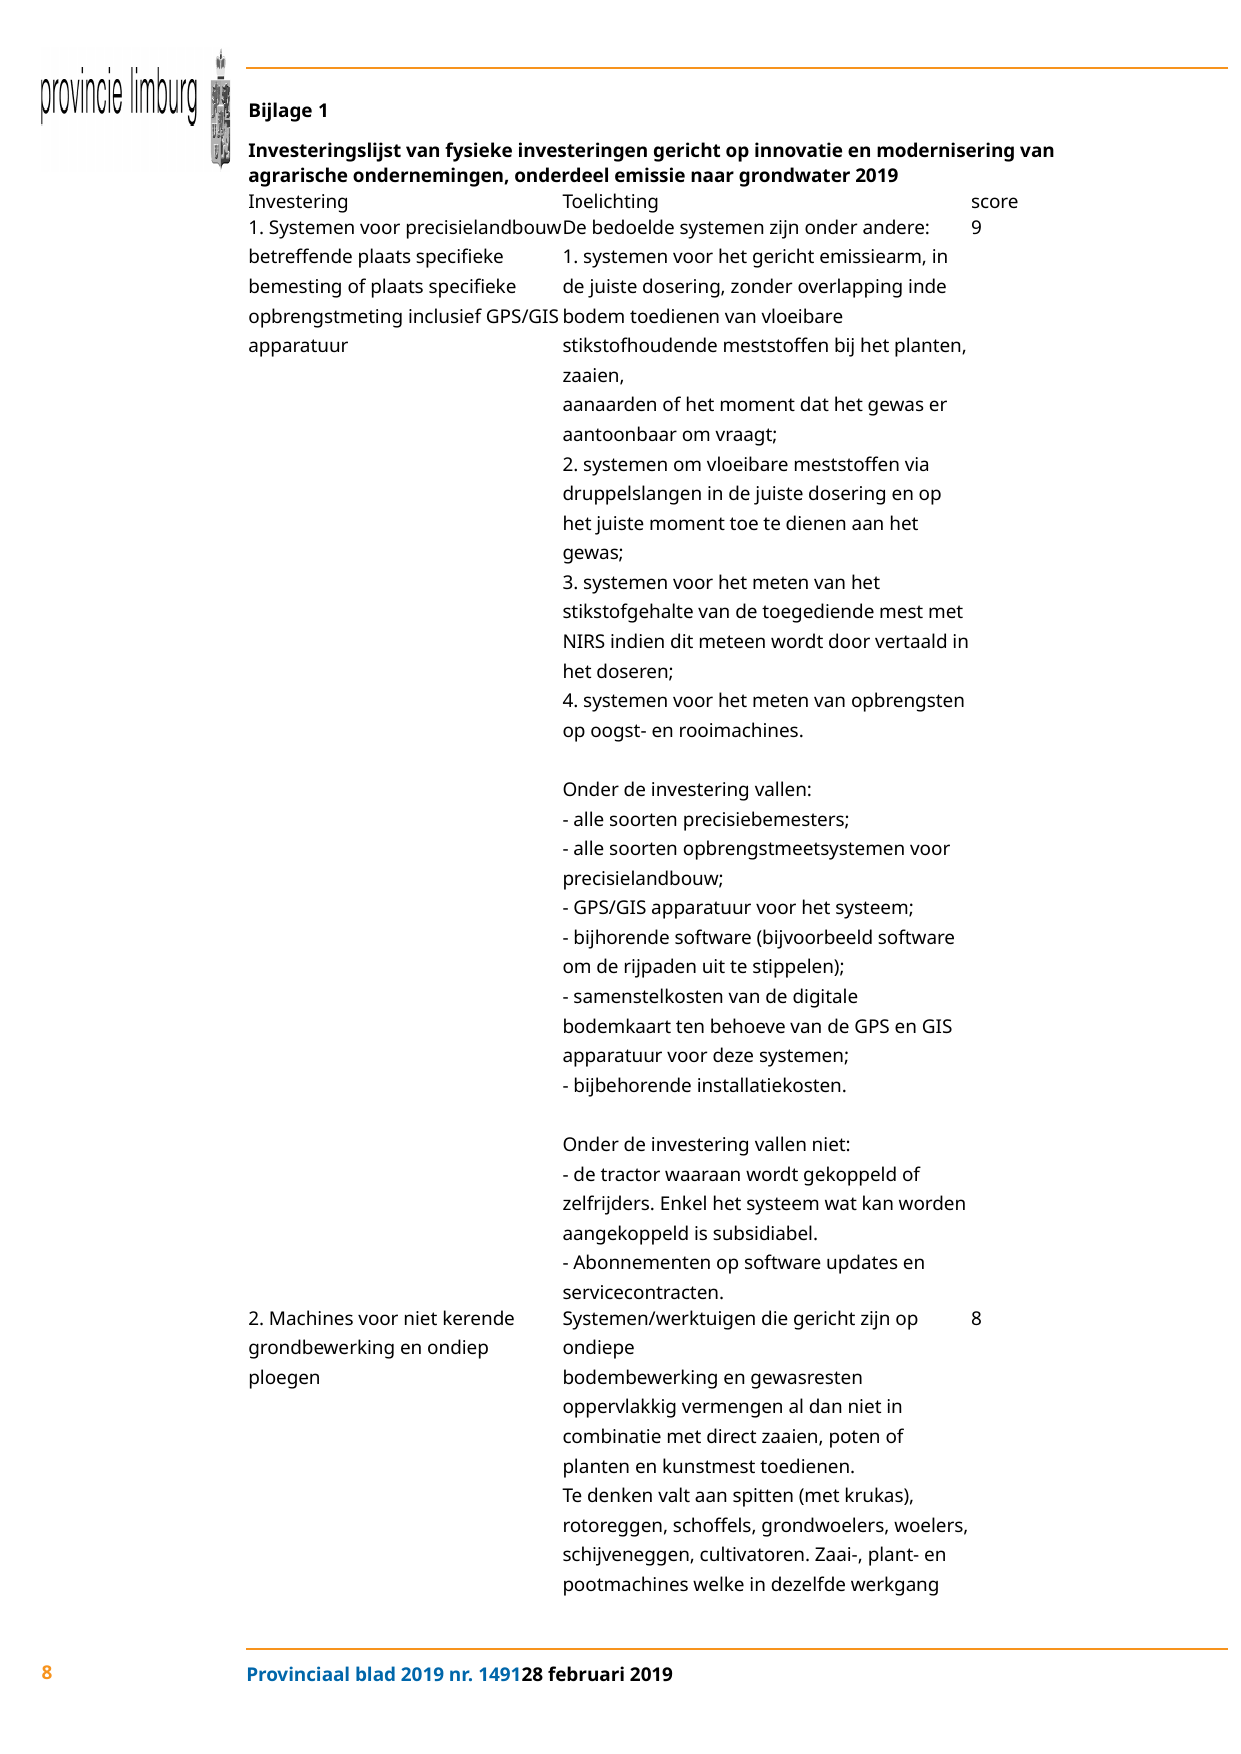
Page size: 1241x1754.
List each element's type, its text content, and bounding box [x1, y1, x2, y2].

table_cell 1. Systemen voor precisielandbouw betreffende plaats specifieke bemesting of plaats specifieke opbrengstmeting inclusief GPS/GIS apparatuur [248, 214, 562, 1305]
table_cell De bedoelde systemen zijn onder andere: 1. systemen voor het gericht emissiearm, in de juiste dosering, zonder overlapping inde bodem toedienen van vloeibare stikstofhoudende meststoffen bij het planten, zaaien, aanaarden of het moment dat het gewas er aantoonbaar om vraagt; 2. systemen om vloeibare meststoffen via druppelslangen in de juiste dosering en op het juiste moment toe te dienen aan het gewas; 3. systemen voor het meten van het stikstofgehalte van de toegediende mest met NIRS indien dit meteen wordt door vertaald in het doseren; 4. systemen voor het meten van opbrengsten op oogst- en rooimachines. Onder de investering vallen: - alle soorten precisiebemesters; - alle soorten opbrengstmeetsystemen voor precisielandbouw; - GPS/GIS apparatuur voor het systeem; - bijhorende software (bijvoorbeeld software om de rijpaden uit te stippelen); - samenstelkosten van de digitale bodemkaart ten behoeve van de GPS en GIS apparatuur voor deze systemen; - bijbehorende installatiekosten. Onder de investering vallen niet: - de tractor waaraan wordt gekoppeld of zelfrijders. Enkel het systeem wat kan worden aangekoppeld is subsidiabel. - Abonnementen op software updates en servicecontracten. [562, 214, 971, 1305]
table_cell 8 [971, 1305, 1152, 1597]
picture [41, 47, 231, 172]
text Bijlage 1 [248, 95, 1152, 123]
table_cell 2. Machines voor niet kerende grondbewerking en ondiep ploegen [248, 1305, 562, 1597]
text Investeringslijst van fysieke investeringen gericht op innovatie en modernisering van agrarische ondernemingen, onderdeel emissie naar grondwater 2019 [248, 137, 1152, 188]
table_header Investering [248, 189, 562, 214]
table_cell 9 [971, 214, 1152, 1305]
table_header Toelichting [562, 189, 971, 214]
table_header score [971, 189, 1152, 214]
table_cell Systemen/werktuigen die gericht zijn op ondiepe bodembewerking en gewasresten oppervlakkig vermengen al dan niet in combinatie met direct zaaien, poten of planten en kunstmest toedienen. Te denken valt aan spitten (met krukas), rotoreggen, schoffels, grondwoelers, woelers, schijveneggen, cultivatoren. Zaai-, plant- en pootmachines welke in dezelfde werkgang [562, 1305, 971, 1597]
